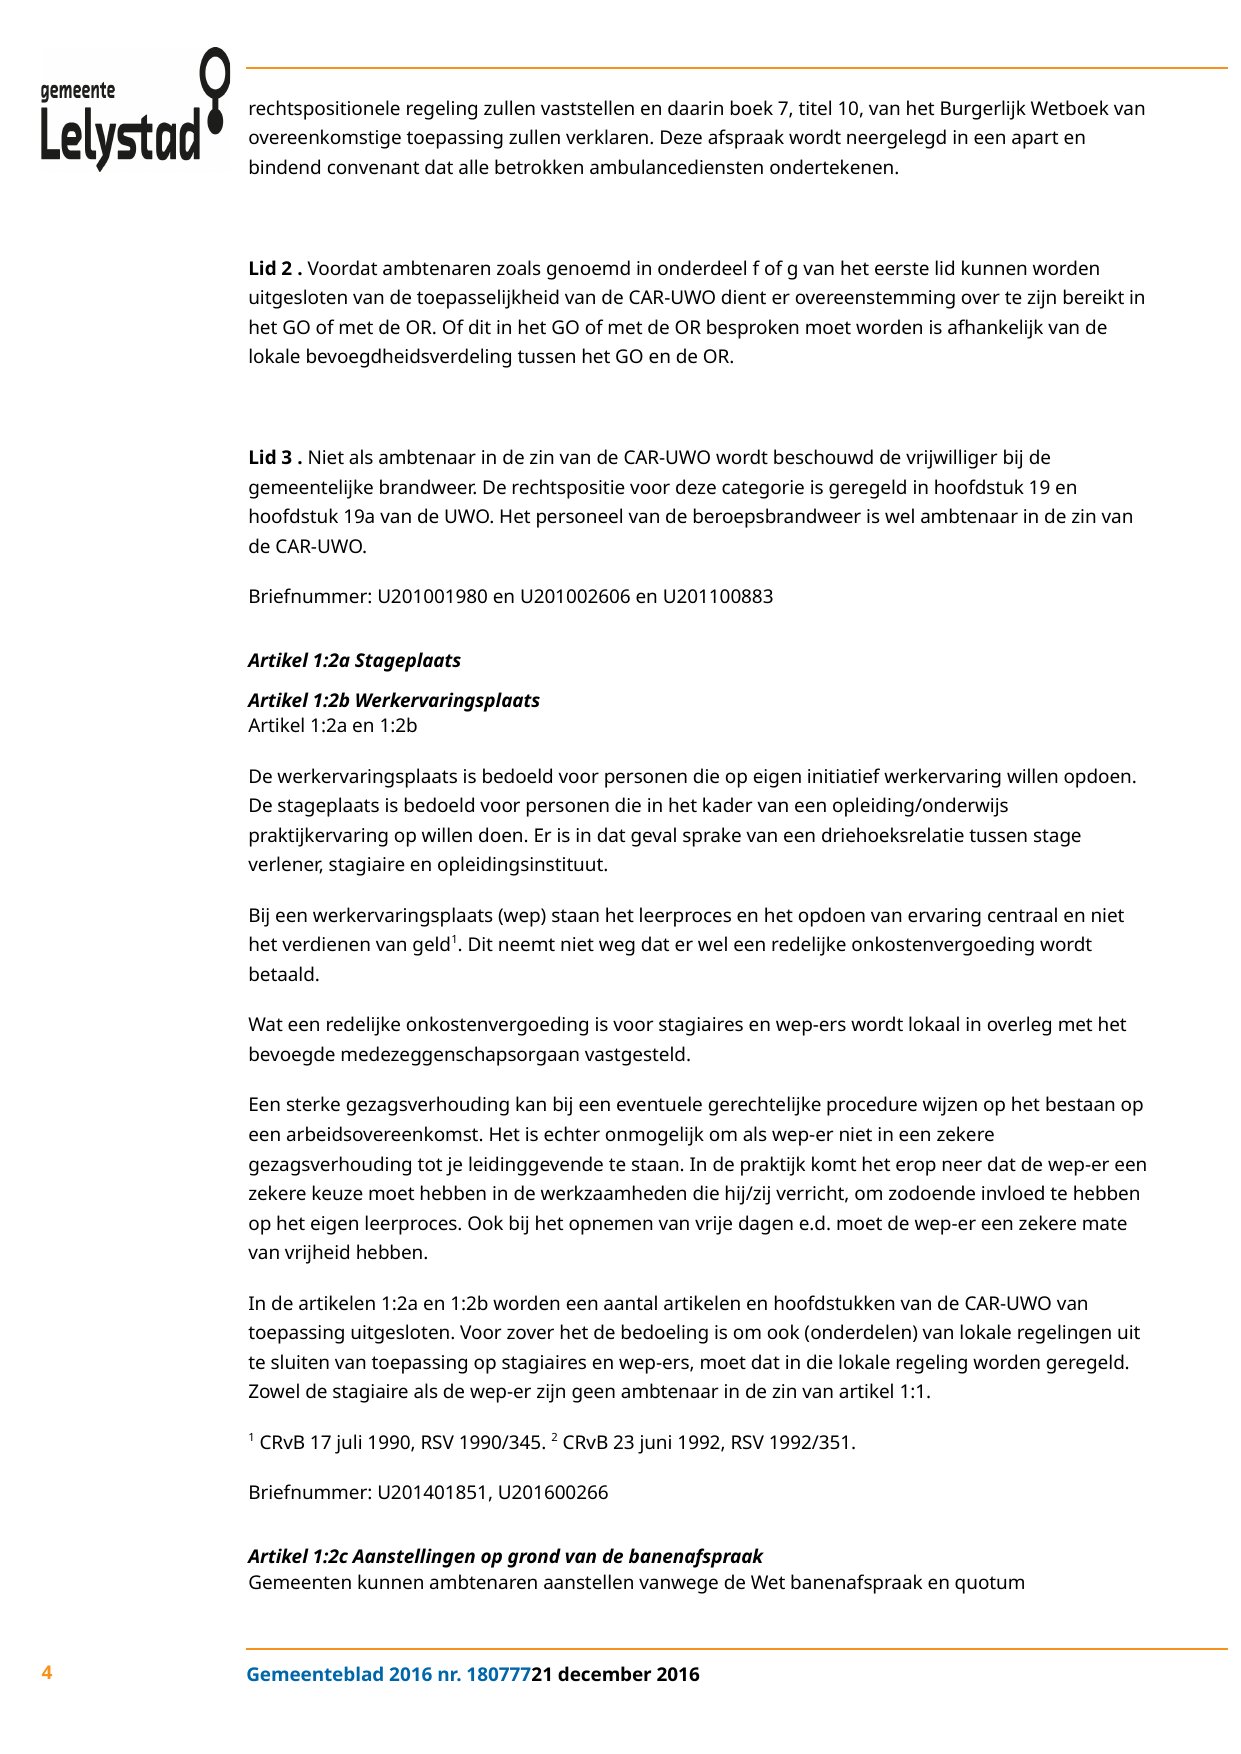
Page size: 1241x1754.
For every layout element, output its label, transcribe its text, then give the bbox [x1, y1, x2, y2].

text Een sterke gezagsverhouding kan bij een eventuele gerechtelijke procedure wijzen op het bestaan op een arbeidsovereenkomst. Het is echter onmogelijk om als wep-er niet in een zekere gezagsverhouding tot je leidinggevende te staan. In de praktijk komt het erop neer dat de wep-er een zekere keuze moet hebben in de werkzaamheden die hij/zij verricht, om zodoende invloed te hebben op het eigen leerproces. Ook bij het opnemen van vrije dagen e.d. moet de wep-er een zekere mate van vrijheid hebben. [248, 1092, 1152, 1265]
text Artikel 1:2a Stageplaats [248, 647, 1152, 673]
text rechtspositionele regeling zullen vaststellen en daarin boek 7, titel 10, van het Burgerlijk Wetboek van overeenkomstige toepassing zullen verklaren. Deze afspraak wordt neergelegd in een apart en bindend convenant dat alle betrokken ambulancediensten ondertekenen. [248, 95, 1152, 180]
text 1 CRvB 17 juli 1990, RSV 1990/345. 2 CRvB 23 juni 1992, RSV 1992/351. [248, 1429, 1152, 1455]
text Bij een werkervaringsplaats (wep) staan het leerproces en het opdoen van ervaring centraal en niet het verdienen van geld1. Dit neemt niet weg dat er wel een redelijke onkostenvergoeding wordt betaald. [248, 902, 1152, 987]
text Artikel 1:2b Werkervaringsplaats [248, 687, 1152, 712]
text Artikel 1:2c Aanstellingen op grond van de banenafspraak [248, 1543, 1152, 1569]
text Artikel 1:2a en 1:2b [248, 712, 1152, 738]
text Gemeenten kunnen ambtenaren aanstellen vanwege de Wet banenafspraak en quotum [248, 1569, 1152, 1595]
text In de artikelen 1:2a en 1:2b worden een aantal artikelen en hoofdstukken van de CAR-UWO van toepassing uitgesloten. Voor zover het de bedoeling is om ook (onderdelen) van lokale regelingen uit te sluiten van toepassing op stagiaires en wep-ers, moet dat in die lokale regeling worden geregeld. Zowel de stagiaire als de wep-er zijn geen ambtenaar in de zin van artikel 1:1. [248, 1290, 1152, 1404]
text Lid 3 . Niet als ambtenaar in de zin van de CAR-UWO wordt beschouwd de vrijwilliger bij de gemeentelijke brandweer. De rechtspositie voor deze categorie is geregeld in hoofdstuk 19 en hoofdstuk 19a van de UWO. Het personeel van de beroepsbrandweer is wel ambtenaar in de zin van de CAR-UWO. [248, 444, 1152, 559]
text Wat een redelijke onkostenvergoeding is voor stagiaires en wep-ers wordt lokaal in overleg met het bevoegde medezeggenschapsorgaan vastgesteld. [248, 1012, 1152, 1067]
text Lid 2 . Voordat ambtenaren zoals genoemd in onderdeel f of g van het eerste lid kunnen worden uitgesloten van de toepasselijkheid van de CAR-UWO dient er overeenstemming over te zijn bereikt in het GO of met de OR. Of dit in het GO of met de OR besproken moet worden is afhankelijk van de lokale bevoegdheidsverdeling tussen het GO en de OR. [248, 255, 1152, 369]
text Briefnummer: U201001980 en U201002606 en U201100883 [248, 583, 1152, 609]
picture [41, 47, 231, 172]
text De werkervaringsplaats is bedoeld voor personen die op eigen initiatief werkervaring willen opdoen. De stageplaats is bedoeld voor personen die in het kader van een opleiding/onderwijs praktijkervaring op willen doen. Er is in dat geval sprake van een driehoeksrelatie tussen stage verlener, stagiaire en opleidingsinstituut. [248, 763, 1152, 877]
text Briefnummer: U201401851, U201600266 [248, 1479, 1152, 1505]
